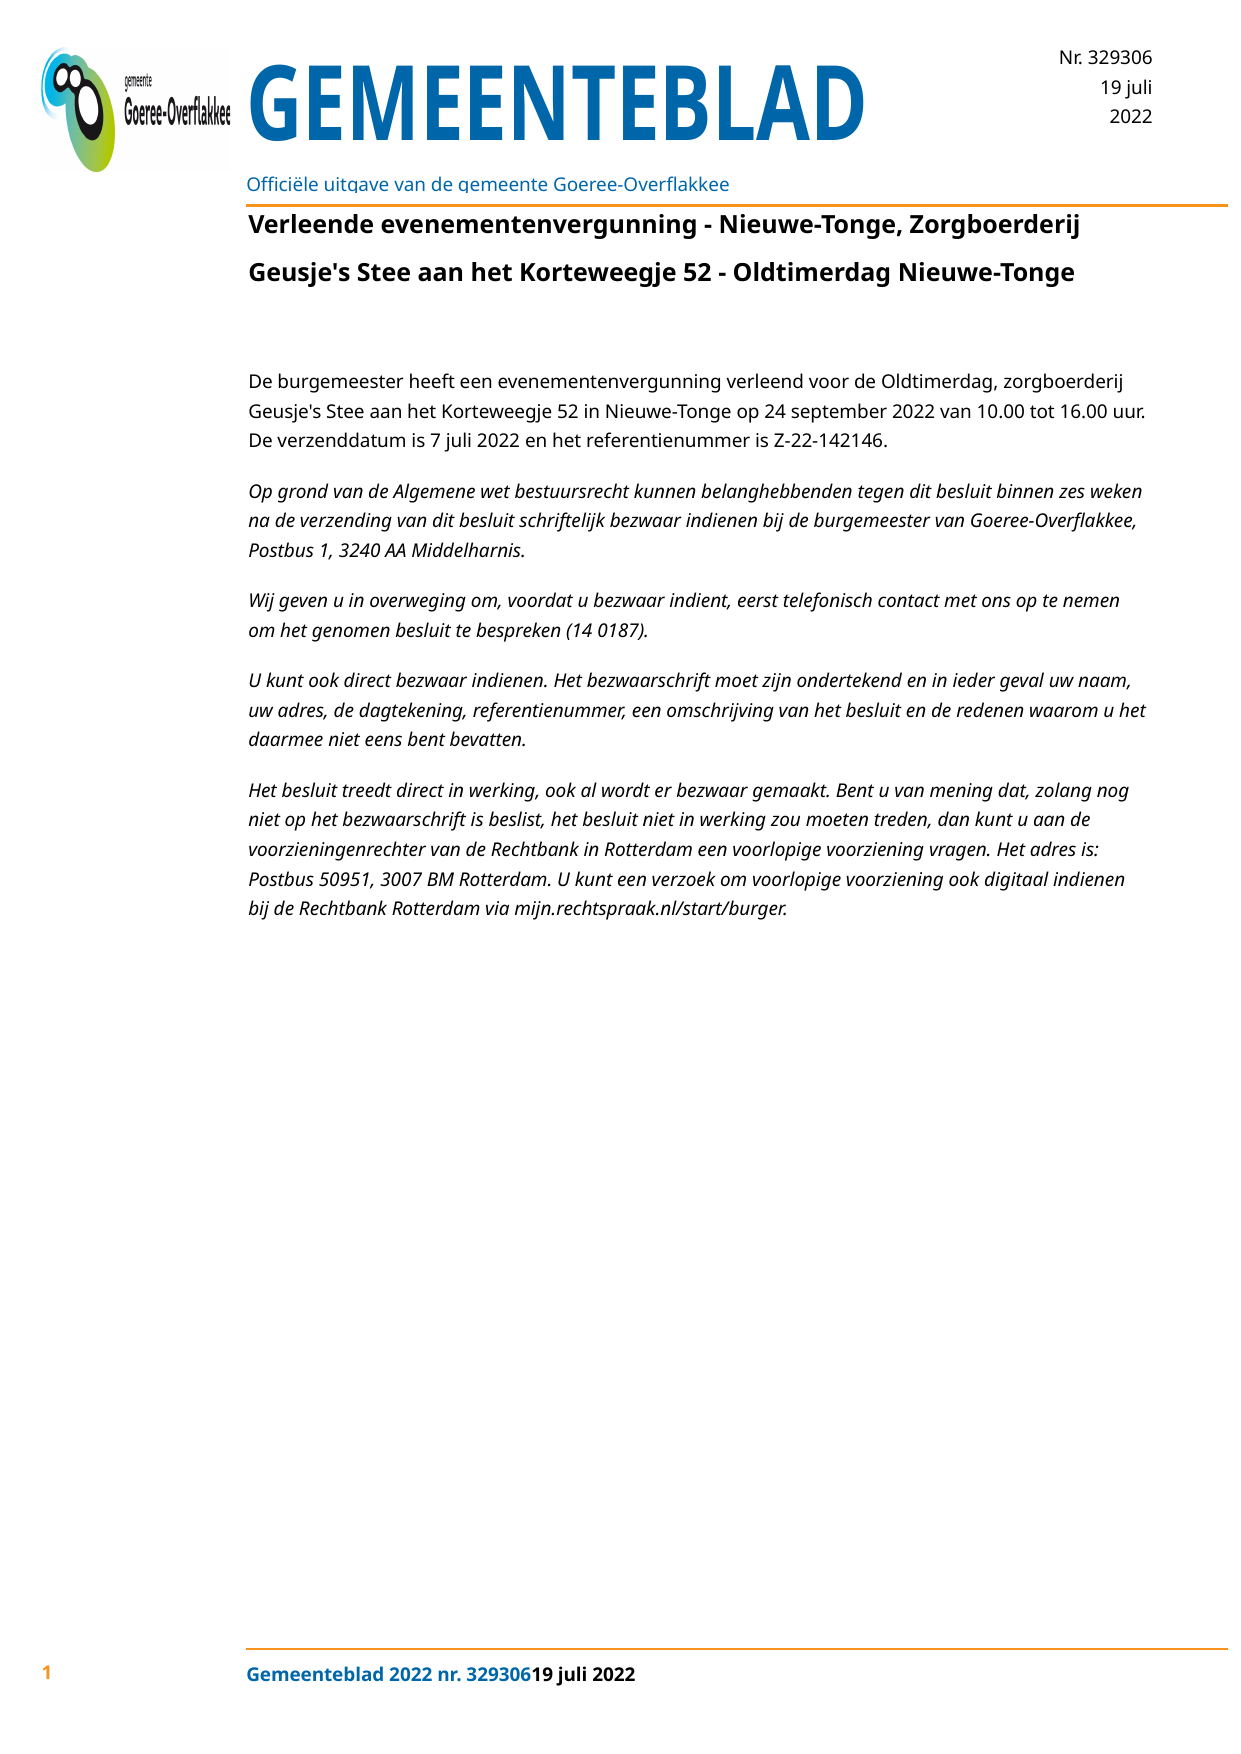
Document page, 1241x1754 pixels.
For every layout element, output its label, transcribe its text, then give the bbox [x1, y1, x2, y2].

text Wij geven u in overweging om, voordat u bezwaar indient, eerst telefonisch contact met ons op te nemen om het genomen besluit te bespreken (14 0187). [248, 587, 1152, 643]
text Verleende evenementenvergunning - Nieuwe-Tonge, Zorgboerderij Geusje's Stee aan het Korteweegje 52 - Oldtimerdag Nieuwe-Tonge [248, 207, 1152, 288]
text De burgemeester heeft een evenementenvergunning verleend voor de Oldtimerdag, zorgboerderij Geusje's Stee aan het Korteweegje 52 in Nieuwe-Tonge op 24 september 2022 van 10.00 tot 16.00 uur. De verzenddatum is 7 juli 2022 en het referentienummer is Z-22-142146. [248, 368, 1152, 453]
picture [41, 47, 231, 172]
text Op grond van de Algemene wet bestuursrecht kunnen belanghebbenden tegen dit besluit binnen zes weken na de verzending van dit besluit schriftelijk bezwaar indienen bij de burgemeester van Goeree-Overflakkee, Postbus 1, 3240 AA Middelharnis. [248, 478, 1152, 563]
text U kunt ook direct bezwaar indienen. Het bezwaarschrift moet zijn ondertekend en in ieder geval uw naam, uw adres, de dagtekening, referentienummer, een omschrijving van het besluit en de redenen waarom u het daarmee niet eens bent bevatten. [248, 667, 1152, 752]
text Het besluit treedt direct in werking, ook al wordt er bezwaar gemaakt. Bent u van mening dat, zolang nog niet op het bezwaarschrift is beslist, het besluit niet in werking zou moeten treden, dan kunt u aan de voorzieningenrechter van de Rechtbank in Rotterdam een voorlopige voorziening vragen. Het adres is: Postbus 50951, 3007 BM Rotterdam. U kunt een verzoek om voorlopige voorziening ook digitaal indienen bij de Rechtbank Rotterdam via mijn.rechtspraak.nl/start/burger. [248, 777, 1152, 921]
